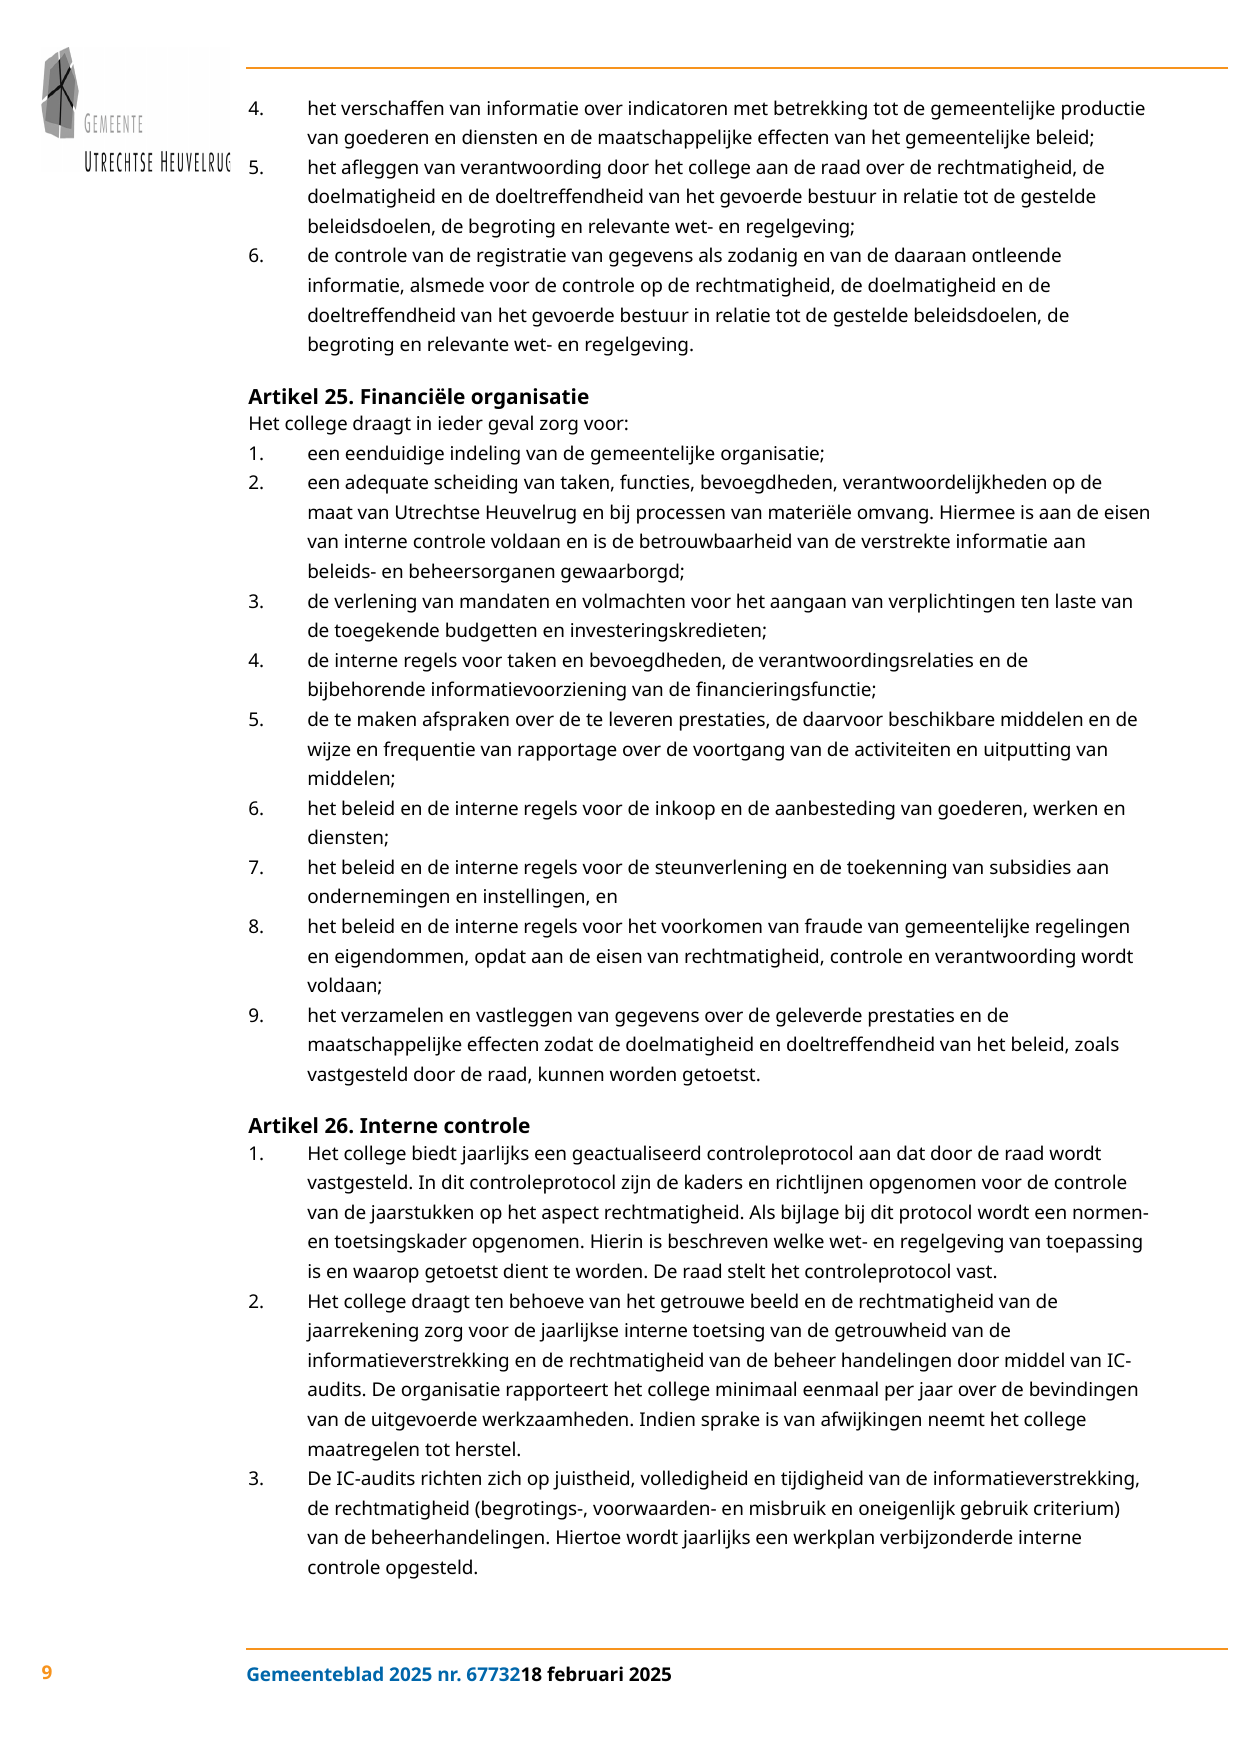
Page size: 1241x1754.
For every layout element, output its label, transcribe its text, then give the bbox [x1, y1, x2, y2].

list de controle van de registratie van gegevens als zodanig en van de daaraan ontleende informatie, alsmede voor de controle op de rechtmatigheid, de doelmatigheid en de doeltreffendheid van het gevoerde bestuur in relatie tot de gestelde beleidsdoelen, de begroting en relevante wet- en regelgeving. [248, 243, 1152, 357]
text Het college draagt in ieder geval zorg voor: [248, 410, 1152, 436]
list het verzamelen en vastleggen van gegevens over de geleverde prestaties en de maatschappelijke effecten zodat de doelmatigheid en doeltreffendheid van het beleid, zoals vastgesteld door de raad, kunnen worden getoetst. [248, 1002, 1152, 1087]
list de verlening van mandaten en volmachten voor het aangaan van verplichtingen ten laste van de toegekende budgetten en investeringskredieten; [248, 588, 1152, 643]
list Het college biedt jaarlijks een geactualiseerd controleprotocol aan dat door de raad wordt vastgesteld. In dit controleprotocol zijn de kaders en richtlijnen opgenomen voor de controle van de jaarstukken op het aspect rechtmatigheid. Als bijlage bij dit protocol wordt een normen- en toetsingskader opgenomen. Hierin is beschreven welke wet- en regelgeving van toepassing is en waarop getoetst dient te worden. De raad stelt het controleprotocol vast. [248, 1140, 1152, 1284]
list het verschaffen van informatie over indicatoren met betrekking tot de gemeentelijke productie van goederen en diensten en de maatschappelijke effecten van het gemeentelijke beleid; [248, 95, 1152, 150]
list het beleid en de interne regels voor het voorkomen van fraude van gemeentelijke regelingen en eigendommen, opdat aan de eisen van rechtmatigheid, controle en verantwoording wordt voldaan; [248, 913, 1152, 998]
list de interne regels voor taken en bevoegdheden, de verantwoordingsrelaties en de bijbehorende informatievoorziening van de financieringsfunctie; [248, 647, 1152, 702]
list een adequate scheiding van taken, functies, bevoegdheden, verantwoordelijkheden op de maat van Utrechtse Heuvelrug en bij processen van materiële omvang. Hiermee is aan de eisen van interne controle voldaan en is de betrouwbaarheid van de verstrekte informatie aan beleids- en beheersorganen gewaarborgd; [248, 469, 1152, 584]
list het beleid en de interne regels voor de inkoop en de aanbesteding van goederen, werken en diensten; [248, 795, 1152, 850]
list een eenduidige indeling van de gemeentelijke organisatie; [248, 440, 1152, 466]
list Het college draagt ten behoeve van het getrouwe beeld en de rechtmatigheid van de jaarrekening zorg voor de jaarlijkse interne toetsing van de getrouwheid van de informatieverstrekking en de rechtmatigheid van de beheer handelingen door middel van IC-audits. De organisatie rapporteert het college minimaal eenmaal per jaar over de bevindingen van de uitgevoerde werkzaamheden. Indien sprake is van afwijkingen neemt het college maatregelen tot herstel. [248, 1288, 1152, 1462]
text Artikel 26. Interne controle [248, 1112, 1152, 1140]
picture [41, 47, 231, 172]
list het afleggen van verantwoording door het college aan de raad over de rechtmatigheid, de doelmatigheid en de doeltreffendheid van het gevoerde bestuur in relatie tot de gestelde beleidsdoelen, de begroting en relevante wet- en regelgeving; [248, 154, 1152, 239]
list het beleid en de interne regels voor de steunverlening en de toekenning van subsidies aan ondernemingen en instellingen, en [248, 854, 1152, 909]
list De IC-audits richten zich op juistheid, volledigheid en tijdigheid van de informatieverstrekking, de rechtmatigheid (begrotings-, voorwaarden- en misbruik en oneigenlijk gebruik criterium) van de beheerhandelingen. Hiertoe wordt jaarlijks een werkplan verbijzonderde interne controle opgesteld. [248, 1465, 1152, 1580]
text Artikel 25. Financiële organisatie [248, 382, 1152, 410]
list de te maken afspraken over de te leveren prestaties, de daarvoor beschikbare middelen en de wijze en frequentie van rapportage over de voortgang van de activiteiten en uitputting van middelen; [248, 706, 1152, 791]
